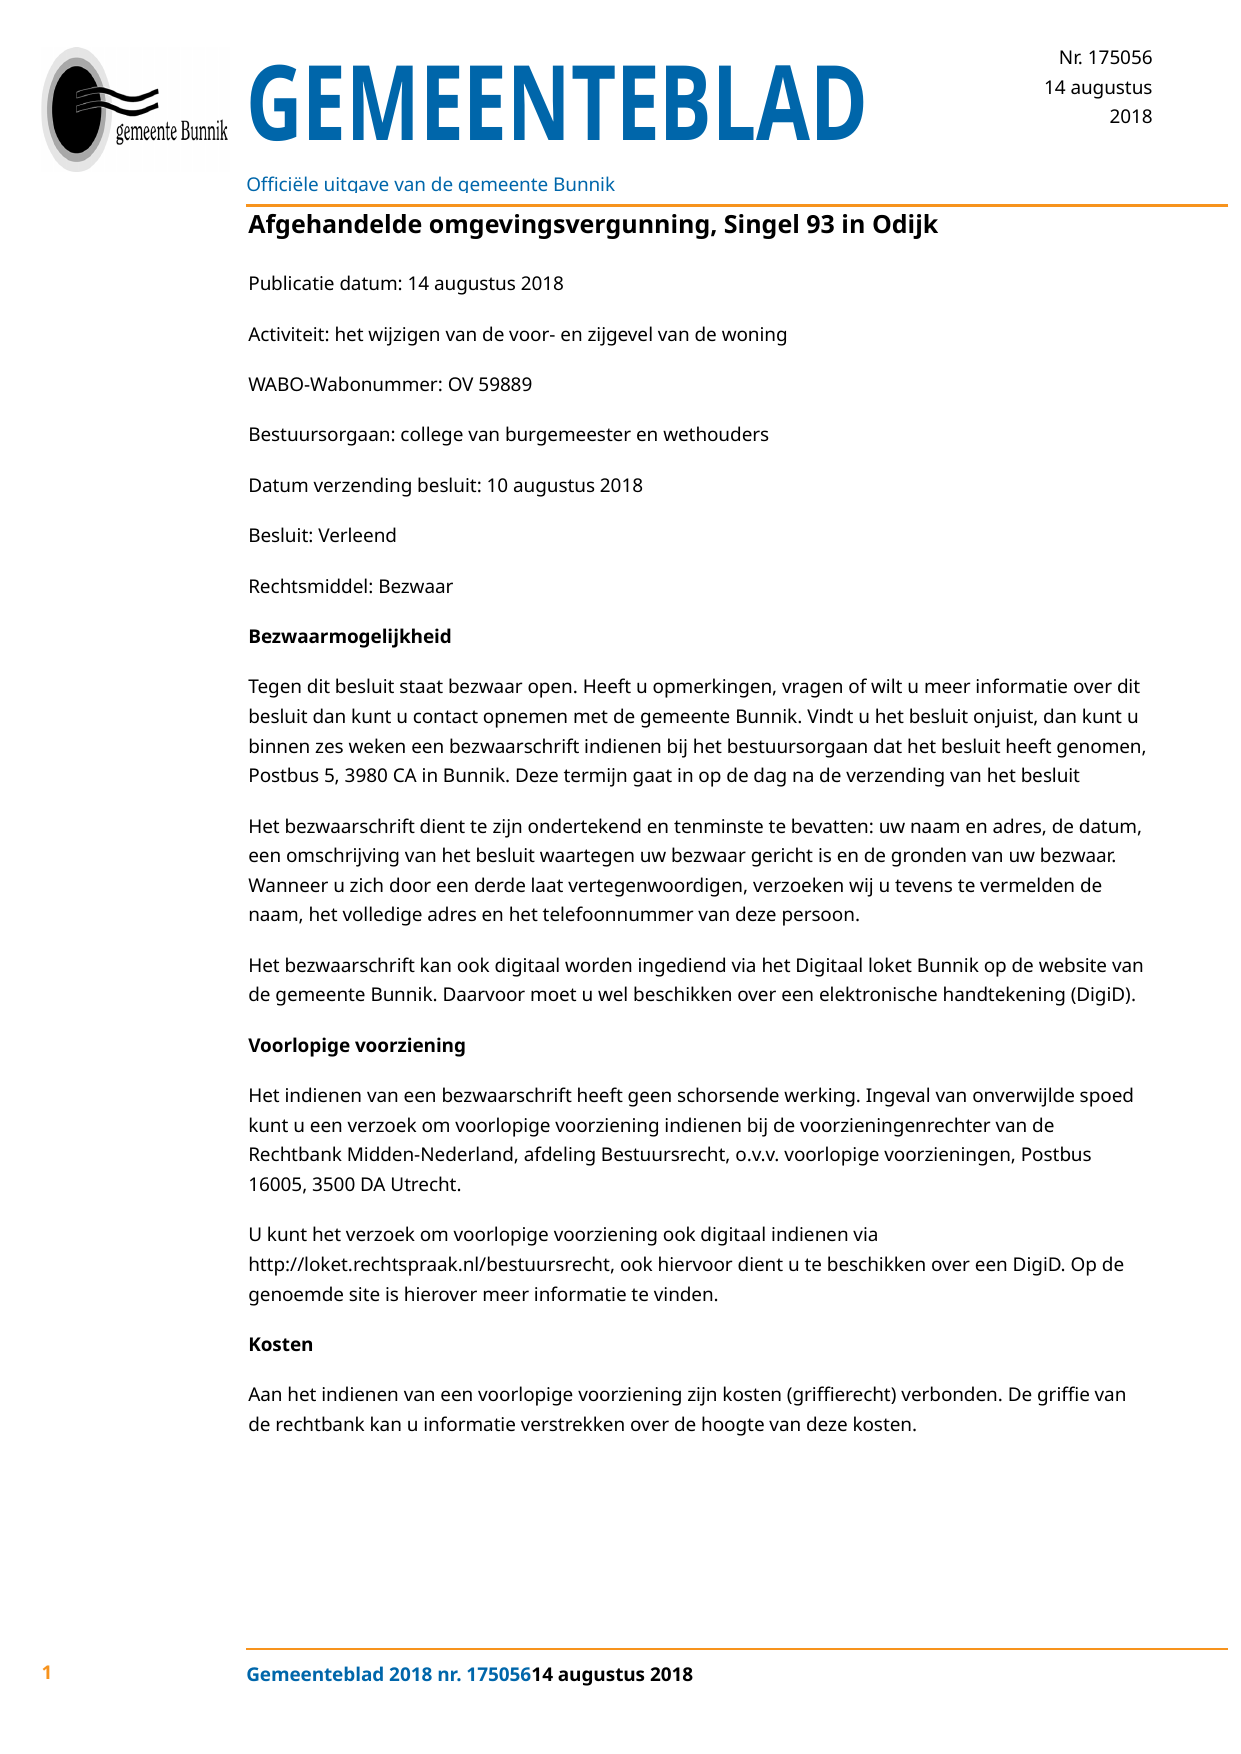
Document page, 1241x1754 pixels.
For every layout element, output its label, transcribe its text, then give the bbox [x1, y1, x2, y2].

text Tegen dit besluit staat bezwaar open. Heeft u opmerkingen, vragen of wilt u meer informatie over dit besluit dan kunt u contact opnemen met de gemeente Bunnik. Vindt u het besluit onjuist, dan kunt u binnen zes weken een bezwaarschrift indienen bij het bestuursorgaan dat het besluit heeft genomen, Postbus 5, 3980 CA in Bunnik. Deze termijn gaat in op de dag na de verzending van het besluit [248, 674, 1152, 788]
text Rechtsmiddel: Bezwaar [248, 573, 1152, 598]
text Publicatie datum: 14 augustus 2018 [248, 270, 1152, 296]
text WABO-Wabonummer: OV 59889 [248, 371, 1152, 397]
text Het indienen van een bezwaarschrift heeft geen schorsende werking. Ingeval van onverwijlde spoed kunt u een verzoek om voorlopige voorziening indienen bij de voorzieningenrechter van de Rechtbank Midden-Nederland, afdeling Bestuursrecht, o.v.v. voorlopige voorzieningen, Postbus 16005, 3500 DA Utrecht. [248, 1082, 1152, 1197]
text Bestuursorgaan: college van burgemeester en wethouders [248, 422, 1152, 447]
text U kunt het verzoek om voorlopige voorziening ook digitaal indienen via http://loket.rechtspraak.nl/bestuursrecht, ook hiervoor dient u te beschikken over een DigiD. Op de genoemde site is hierover meer informatie te vinden. [248, 1222, 1152, 1306]
text Activiteit: het wijzigen van de voor- en zijgevel van de woning [248, 321, 1152, 346]
text Voorlopige voorziening [248, 1032, 1152, 1058]
text Het bezwaarschrift kan ook digitaal worden ingediend via het Digitaal loket Bunnik op de website van de gemeente Bunnik. Daarvoor moet u wel beschikken over een elektronische handtekening (DigiD). [248, 952, 1152, 1007]
text Datum verzending besluit: 10 augustus 2018 [248, 472, 1152, 498]
text Bezwaarmogelijkheid [248, 623, 1152, 649]
text Besluit: Verleend [248, 522, 1152, 548]
picture [41, 47, 231, 172]
text Kosten [248, 1331, 1152, 1357]
text Het bezwaarschrift dient te zijn ondertekend en tenminste te bevatten: uw naam en adres, de datum, een omschrijving van het besluit waartegen uw bezwaar gericht is en de gronden van uw bezwaar. Wanneer u zich door een derde laat vertegenwoordigen, verzoeken wij u tevens te vermelden de naam, het volledige adres en het telefoonnummer van deze persoon. [248, 813, 1152, 927]
text Aan het indienen van een voorlopige voorziening zijn kosten (griffierecht) verbonden. De griffie van de rechtbank kan u informatie verstrekken over de hoogte van deze kosten. [248, 1382, 1152, 1437]
text Afgehandelde omgevingsvergunning, Singel 93 in Odijk [248, 207, 1152, 241]
